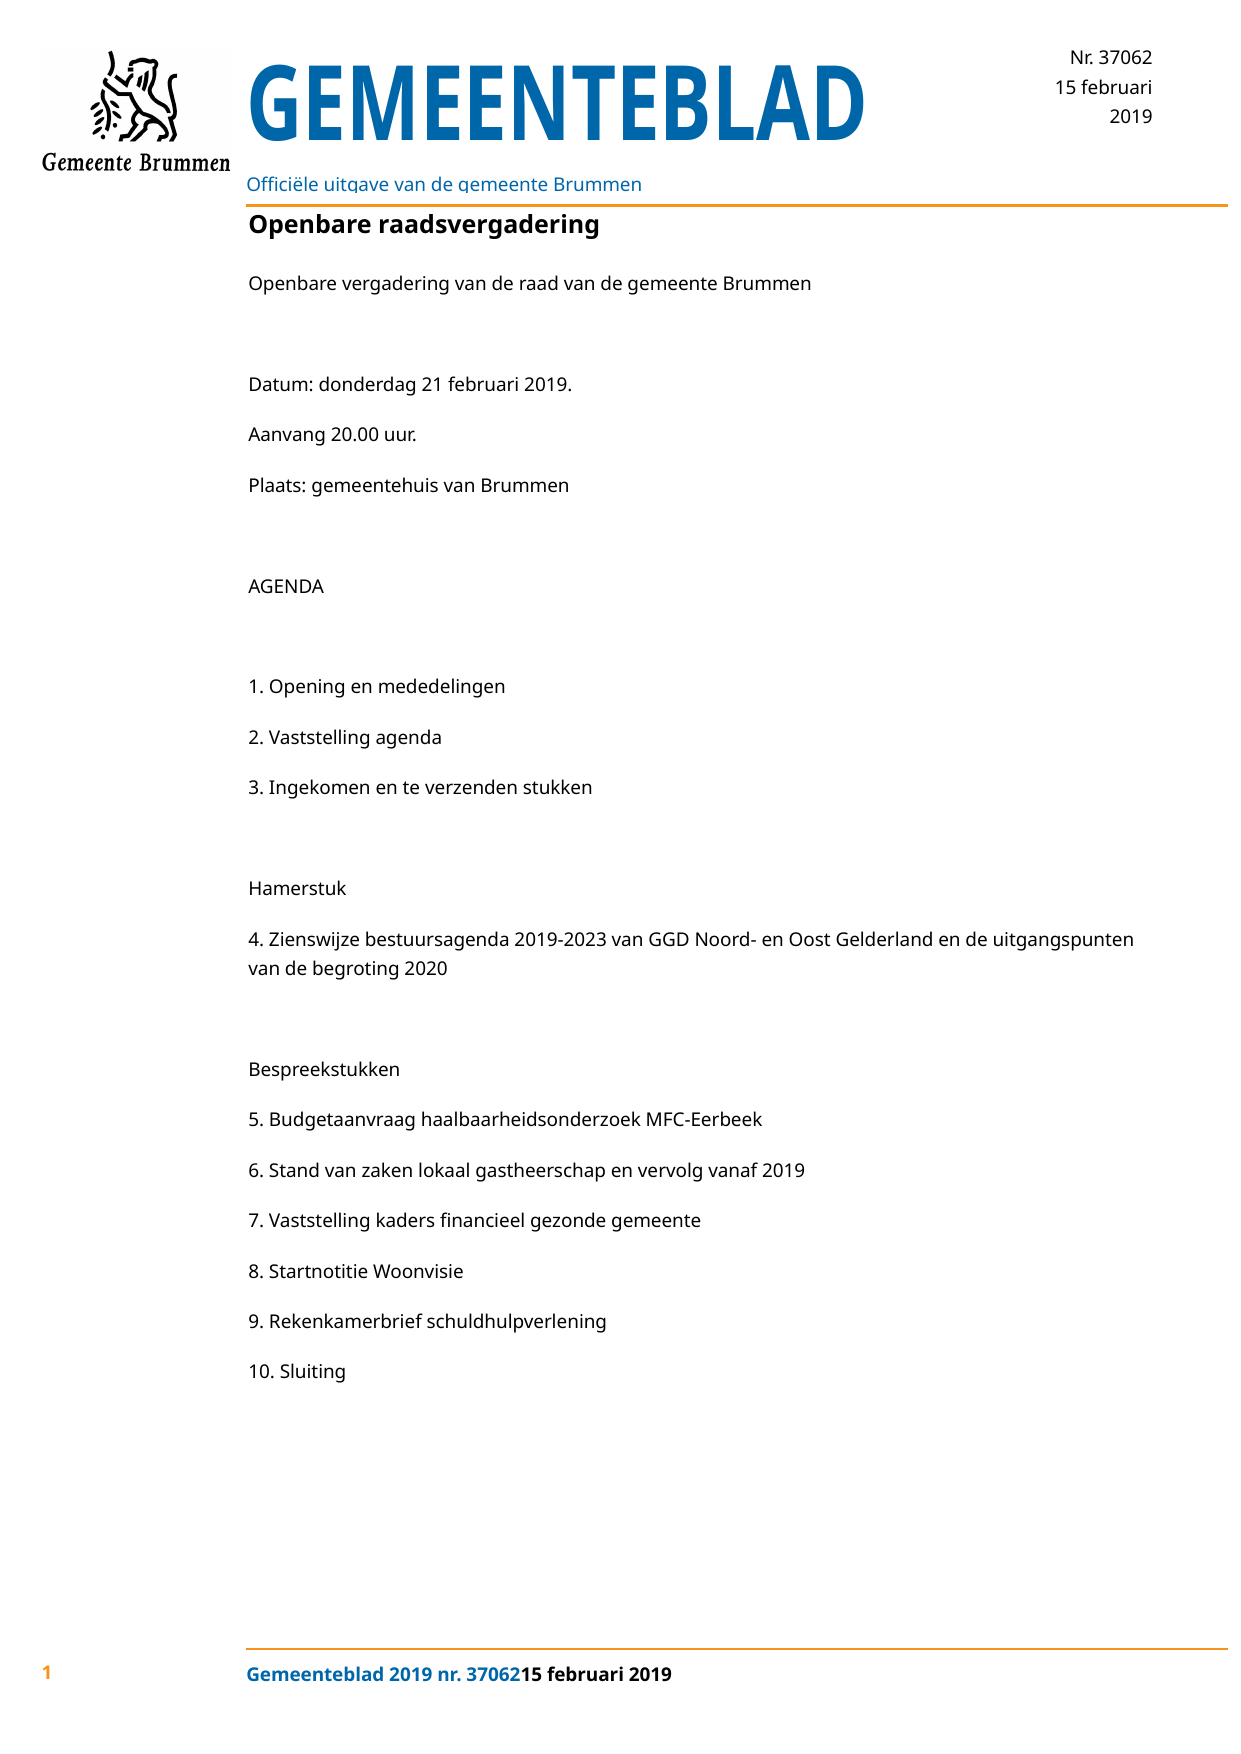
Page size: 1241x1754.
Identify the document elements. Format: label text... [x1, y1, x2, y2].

text 5. Budgetaanvraag haalbaarheidsonderzoek MFC-Eerbeek [248, 1107, 1152, 1132]
text 6. Stand van zaken lokaal gastheerschap en vervolg vanaf 2019 [248, 1157, 1152, 1183]
text Bespreekstukken [248, 1056, 1152, 1082]
text 3. Ingekomen en te verzenden stukken [248, 774, 1152, 800]
text Datum: donderdag 21 februari 2019. [248, 371, 1152, 397]
text 10. Sluiting [248, 1359, 1152, 1384]
text 7. Vaststelling kaders financieel gezonde gemeente [248, 1207, 1152, 1233]
picture [41, 47, 231, 172]
text Plaats: gemeentehuis van Brummen [248, 472, 1152, 498]
text 8. Startnotitie Woonvisie [248, 1258, 1152, 1283]
text AGENDA [248, 573, 1152, 598]
text 1. Opening en mededelingen [248, 674, 1152, 699]
text 2. Vaststelling agenda [248, 724, 1152, 750]
text Openbare vergadering van de raad van de gemeente Brummen [248, 270, 1152, 296]
text Hamerstuk [248, 875, 1152, 901]
text Openbare raadsvergadering [248, 207, 1152, 241]
text 4. Zienswijze bestuursagenda 2019-2023 van GGD Noord- en Oost Gelderland en de uitgangspunten van de begroting 2020 [248, 926, 1152, 981]
text Aanvang 20.00 uur. [248, 422, 1152, 447]
text 9. Rekenkamerbrief schuldhulpverlening [248, 1308, 1152, 1334]
